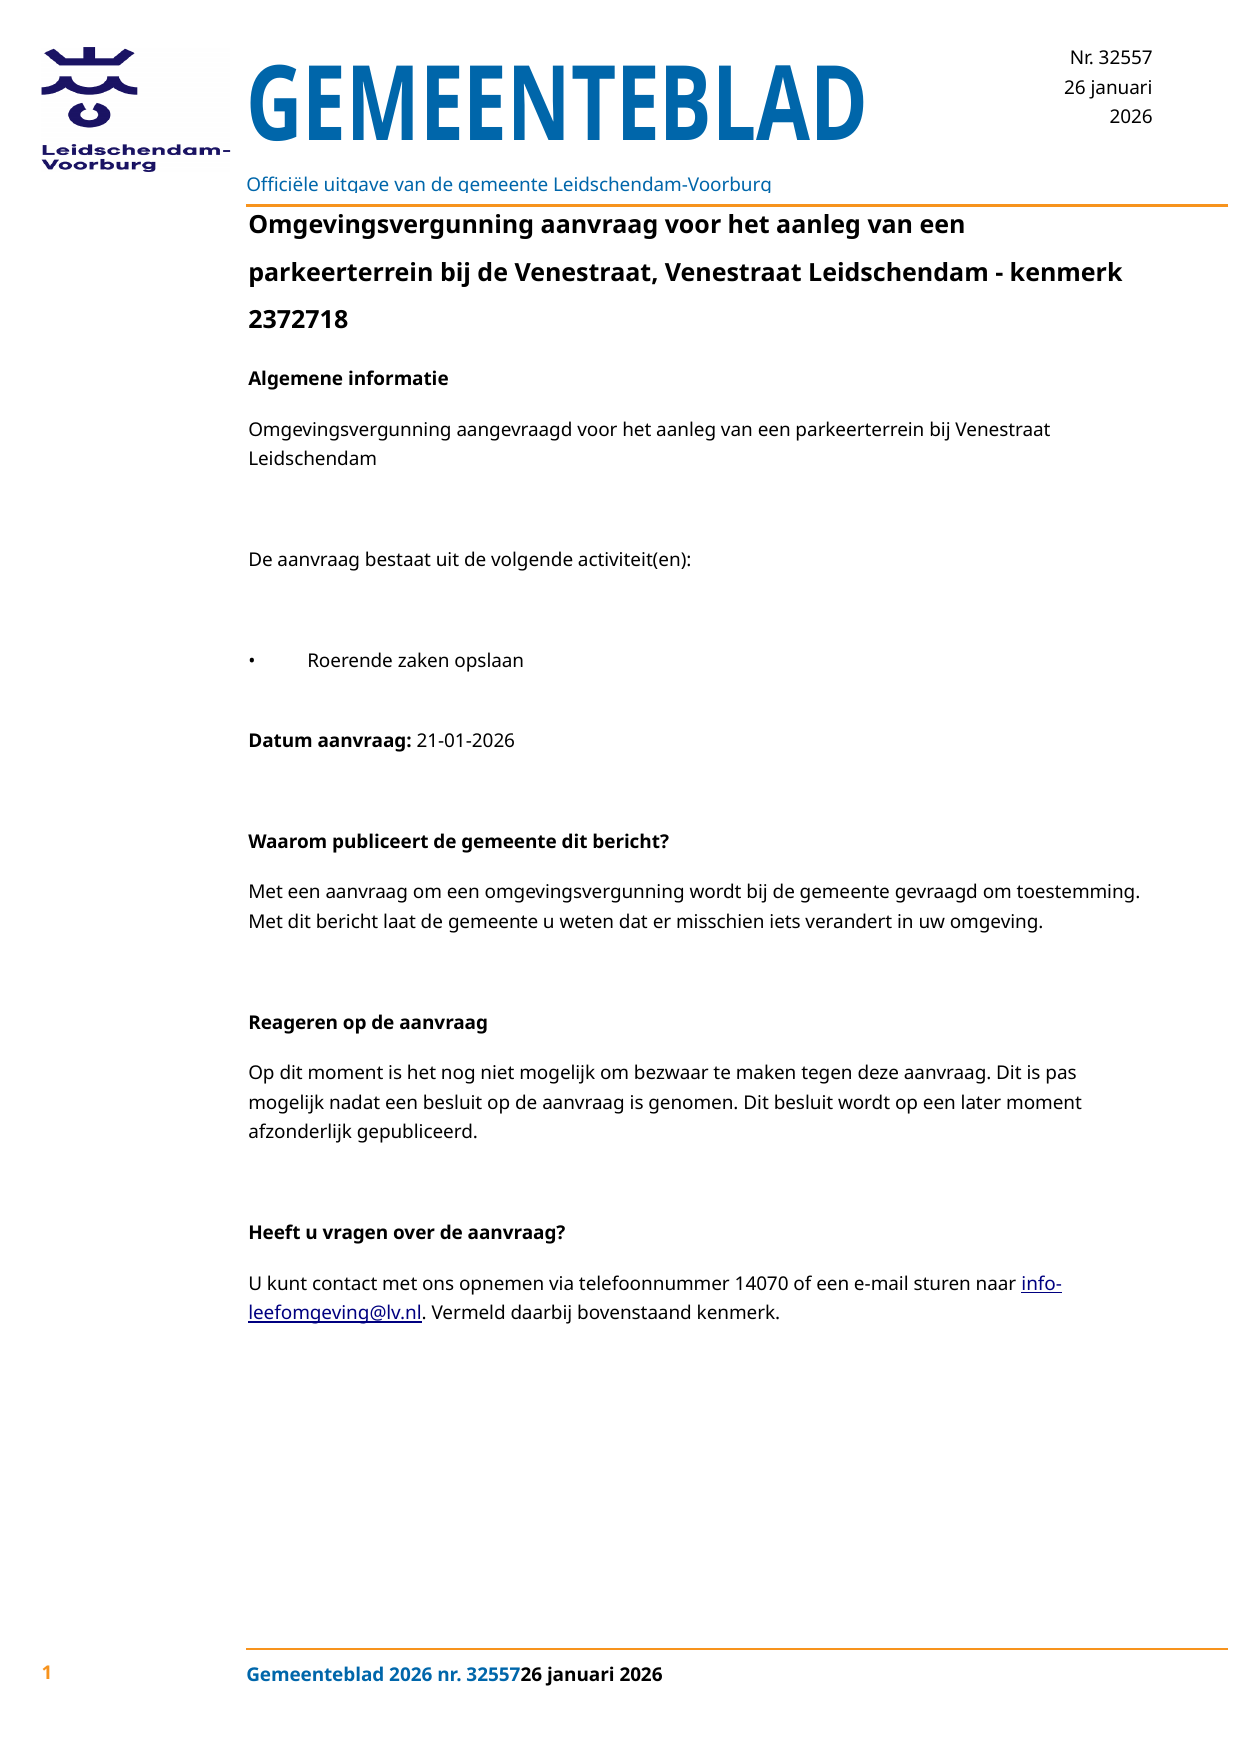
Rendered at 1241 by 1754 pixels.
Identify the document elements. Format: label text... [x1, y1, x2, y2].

text Heeft u vragen over de aanvraag? [248, 1219, 1152, 1245]
text Algemene informatie [248, 366, 1152, 391]
text Reageren op de aanvraag [248, 1009, 1152, 1034]
text Op dit moment is het nog niet mogelijk om bezwaar te maken tegen deze aanvraag. Dit is pas mogelijk nadat een besluit op de aanvraag is genomen. Dit besluit wordt op een later moment afzonderlijk gepubliceerd. [248, 1059, 1152, 1144]
text Omgevingsvergunning aanvraag voor het aanleg van een parkeerterrein bij de Venestraat, Venestraat Leidschendam - kenmerk 2372718 [248, 207, 1152, 336]
text De aanvraag bestaat uit de volgende activiteit(en): [248, 546, 1152, 572]
text U kunt contact met ons opnemen via telefoonnummer 14070 of een e-mail sturen naar info-leefomgeving@lv.nl. Vermeld daarbij bovenstaand kenmerk. [248, 1270, 1152, 1325]
text Datum aanvraag: 21-01-2026 [248, 727, 1152, 753]
picture [41, 47, 231, 172]
text Omgevingsvergunning aangevraagd voor het aanleg van een parkeerterrein bij Venestraat Leidschendam [248, 416, 1152, 471]
list Roerende zaken opslaan [248, 647, 1152, 673]
text Met een aanvraag om een omgevingsvergunning wordt bij de gemeente gevraagd om toestemming. Met dit bericht laat de gemeente u weten dat er misschien iets verandert in uw omgeving. [248, 878, 1152, 934]
text Waarom publiceert de gemeente dit bericht? [248, 828, 1152, 854]
